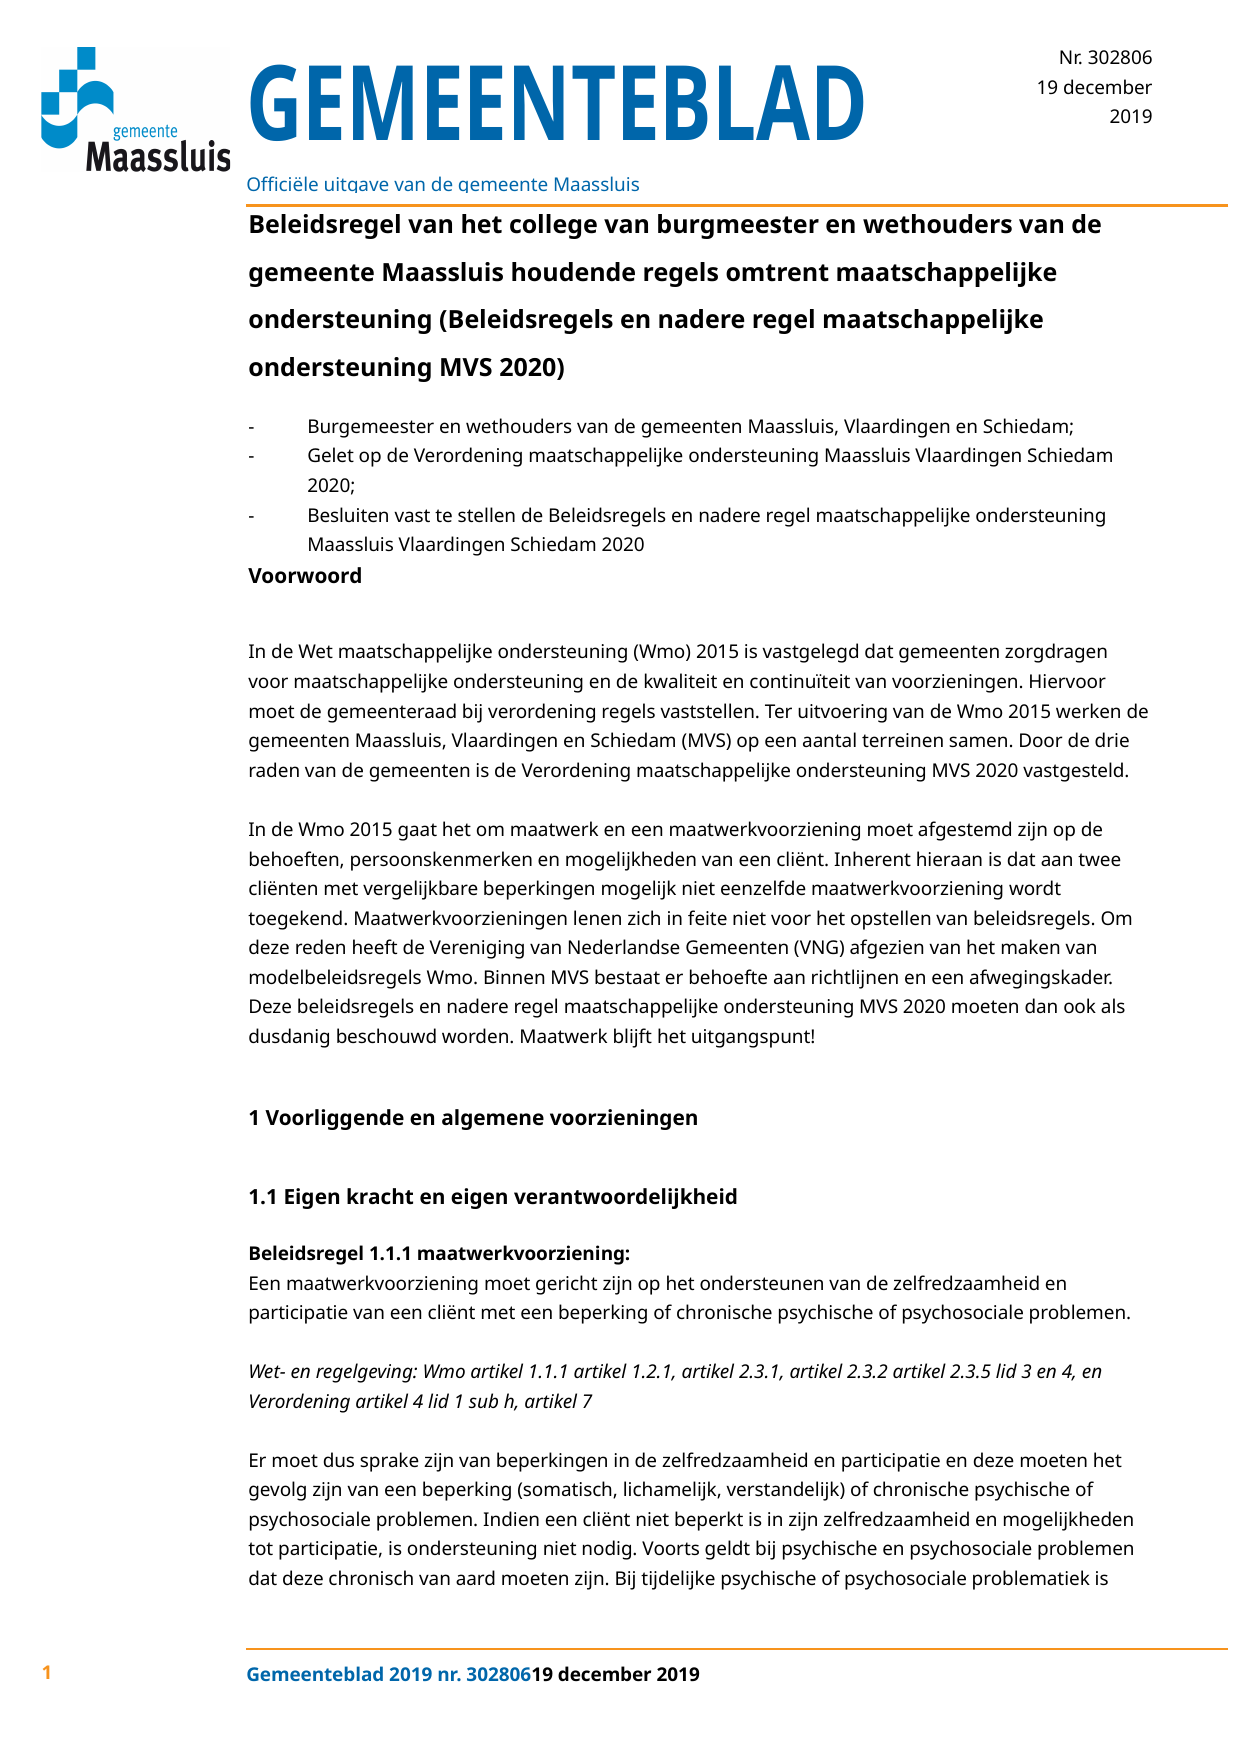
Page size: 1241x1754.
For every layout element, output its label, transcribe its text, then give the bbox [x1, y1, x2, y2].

picture [41, 47, 231, 172]
text Voorwoord [248, 561, 1152, 589]
text In de Wet maatschappelijke ondersteuning (Wmo) 2015 is vastgelegd dat gemeenten zorgdragen voor maatschappelijke ondersteuning en de kwaliteit en continuïteit van voorzieningen. Hiervoor moet de gemeenteraad bij verordening regels vaststellen. Ter uitvoering van de Wmo 2015 werken de gemeenten Maassluis, Vlaardingen en Schiedam (MVS) op een aantal terreinen samen. Door de drie raden van de gemeenten is de Verordening maatschappelijke ondersteuning MVS 2020 vastgesteld. [248, 639, 1152, 783]
text Beleidsregel van het college van burgmeester en wethouders van de gemeente Maassluis houdende regels omtrent maatschappelijke ondersteuning (Beleidsregels en nadere regel maatschappelijke ondersteuning MVS 2020) [248, 207, 1152, 384]
text In de Wmo 2015 gaat het om maatwerk en een maatwerkvoorziening moet afgestemd zijn op de behoeften, persoonskenmerken en mogelijkheden van een cliënt. Inherent hieraan is dat aan twee cliënten met vergelijkbare beperkingen mogelijk niet eenzelfde maatwerkvoorziening wordt toegekend. Maatwerkvoorzieningen lenen zich in feite niet voor het opstellen van beleidsregels. Om deze reden heeft de Vereniging van Nederlandse Gemeenten (VNG) afgezien van het maken van modelbeleidsregels Wmo. Binnen MVS bestaat er behoefte aan richtlijnen en een afwegingskader. Deze beleidsregels en nadere regel maatschappelijke ondersteuning MVS 2020 moeten dan ook als dusdanig beschouwd worden. Maatwerk blijft het uitgangspunt! [248, 816, 1152, 1049]
table_header Beleidsregel 1.1.1 maatwerkvoorziening: Een maatwerkvoorziening moet gericht zijn op het ondersteunen van de zelfredzaamheid en participatie van een cliënt met een beperking of chronische psychische of psychosociale problemen. Wet- en regelgeving: Wmo artikel 1.1.1 artikel 1.2.1, artikel 2.3.1, artikel 2.3.2 artikel 2.3.5 lid 3 en 4, en Verordening artikel 4 lid 1 sub h, artikel 7 [248, 1240, 1152, 1414]
picture [41, 47, 77, 92]
list Burgemeester en wethouders van de gemeenten Maassluis, Vlaardingen en Schiedam; [248, 413, 1152, 439]
text 1 Voorliggende en algemene voorzieningen [248, 1103, 1152, 1132]
text Er moet dus sprake zijn van beperkingen in de zelfredzaamheid en participatie en deze moeten het gevolg zijn van een beperking (somatisch, lichamelijk, verstandelijk) of chronische psychische of psychosociale problemen. Indien een cliënt niet beperkt is in zijn zelfredzaamheid en mogelijkheden tot participatie, is ondersteuning niet nodig. Voorts geldt bij psychische en psychosociale problemen dat deze chronisch van aard moeten zijn. Bij tijdelijke psychische of psychosociale problematiek is [248, 1447, 1152, 1591]
list Besluiten vast te stellen de Beleidsregels en nadere regel maatschappelijke ondersteuning Maassluis Vlaardingen Schiedam 2020 [248, 502, 1152, 557]
list Gelet op de Verordening maatschappelijke ondersteuning Maassluis Vlaardingen Schiedam 2020; [248, 443, 1152, 498]
text 1.1 Eigen kracht en eigen verantwoordelijkheid [248, 1182, 1152, 1211]
